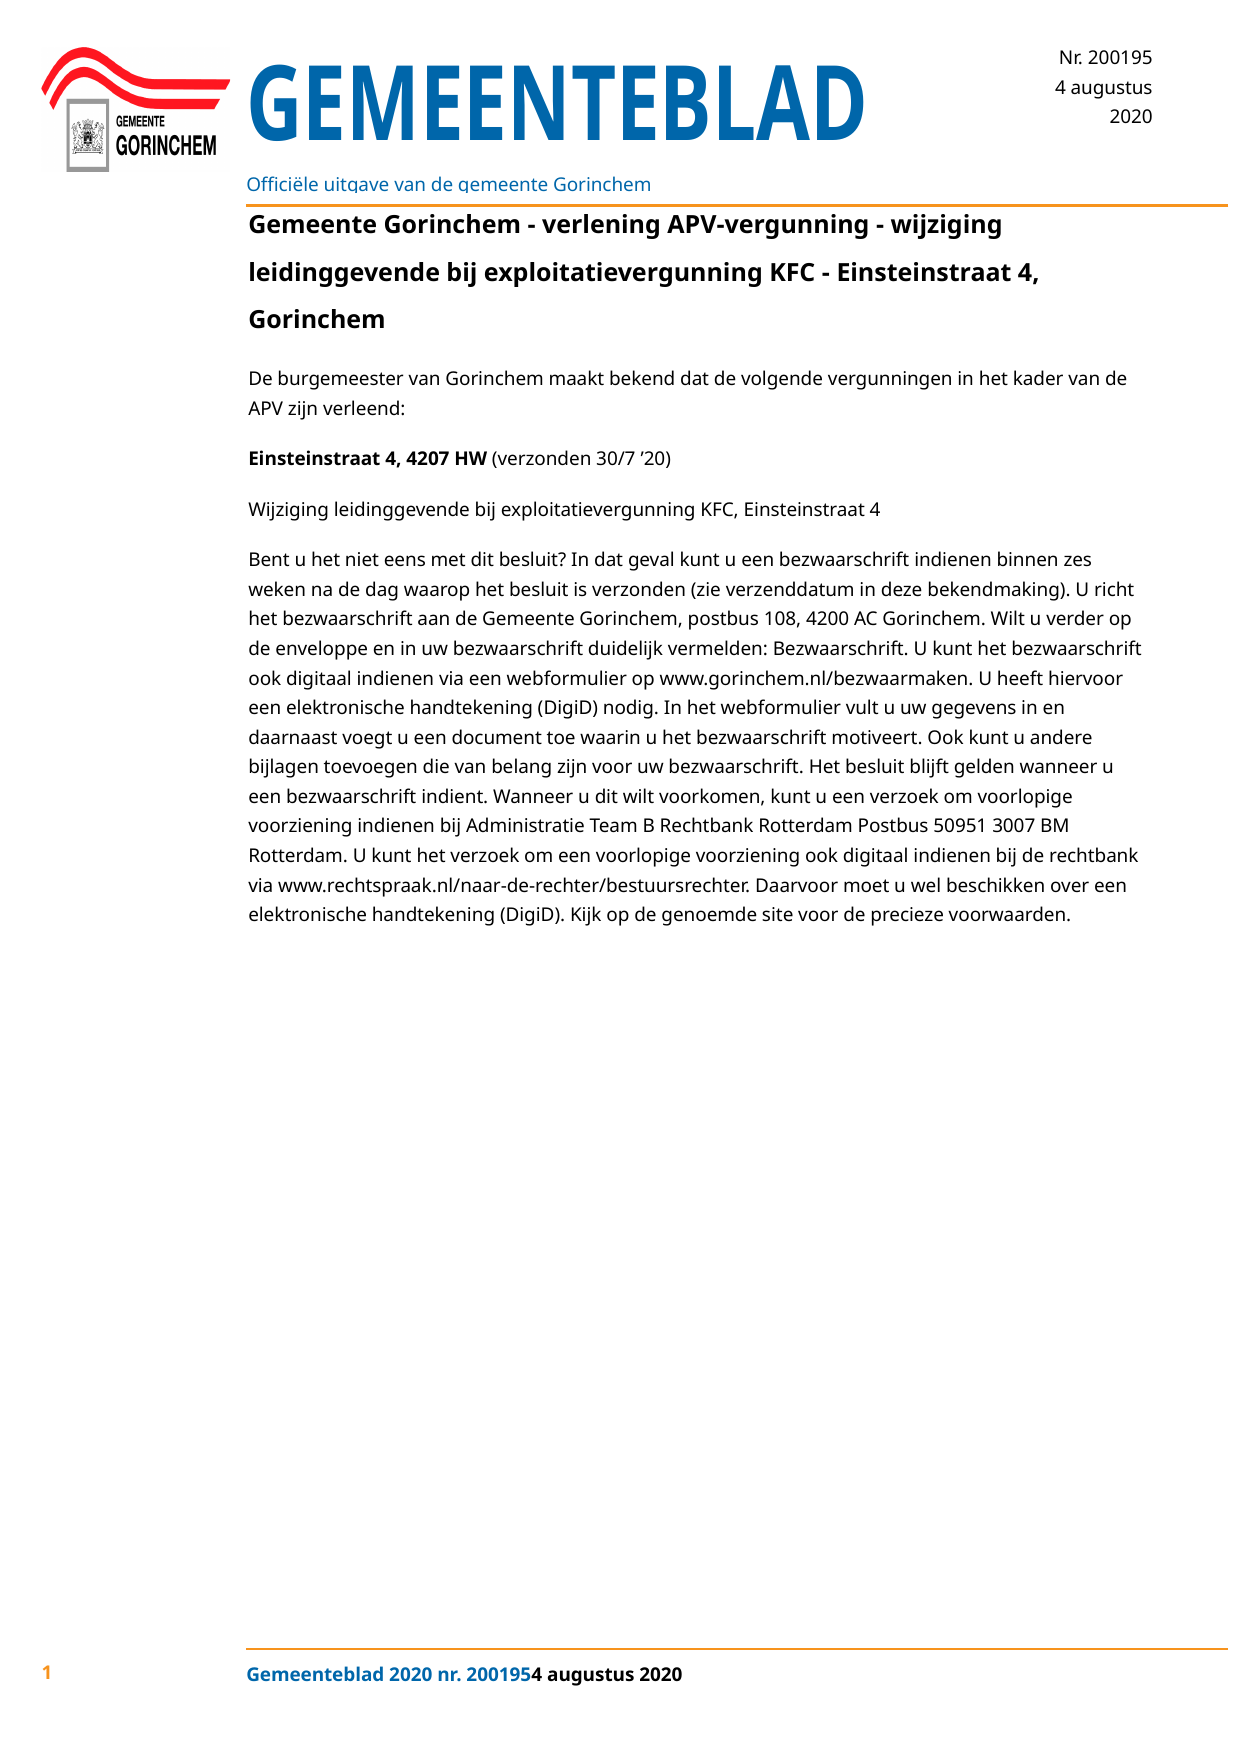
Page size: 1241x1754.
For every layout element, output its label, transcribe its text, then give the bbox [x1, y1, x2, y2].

text De burgemeester van Gorinchem maakt bekend dat de volgende vergunningen in het kader van de APV zijn verleend: [248, 366, 1152, 421]
text Bent u het niet eens met dit besluit? In dat geval kunt u een bezwaarschrift indienen binnen zes weken na de dag waarop het besluit is verzonden (zie verzenddatum in deze bekendmaking). U richt het bezwaarschrift aan de Gemeente Gorinchem, postbus 108, 4200 AC Gorinchem. Wilt u verder op de enveloppe en in uw bezwaarschrift duidelijk vermelden: Bezwaarschrift. U kunt het bezwaarschrift ook digitaal indienen via een webformulier op www.gorinchem.nl/bezwaarmaken. U heeft hiervoor een elektronische handtekening (DigiD) nodig. In het webformulier vult u uw gegevens in en daarnaast voegt u een document toe waarin u het bezwaarschrift motiveert. Ook kunt u andere bijlagen toevoegen die van belang zijn voor uw bezwaarschrift. Het besluit blijft gelden wanneer u een bezwaarschrift indient. Wanneer u dit wilt voorkomen, kunt u een verzoek om voorlopige voorziening indienen bij Administratie Team B Rechtbank Rotterdam Postbus 50951 3007 BM Rotterdam. U kunt het verzoek om een voorlopige voorziening ook digitaal indienen bij de rechtbank via www.rechtspraak.nl/naar-de-rechter/bestuursrechter. Daarvoor moet u wel beschikken over een elektronische handtekening (DigiD). Kijk op de genoemde site voor de precieze voorwaarden. [248, 546, 1152, 927]
picture [41, 47, 231, 172]
text Einsteinstraat 4, 4207 HW (verzonden 30/7 ’20) [248, 446, 1152, 471]
text Gemeente Gorinchem - verlening APV-vergunning - wijziging leidinggevende bij exploitatievergunning KFC - Einsteinstraat 4, Gorinchem [248, 207, 1152, 336]
text Wijziging leidinggevende bij exploitatievergunning KFC, Einsteinstraat 4 [248, 496, 1152, 522]
